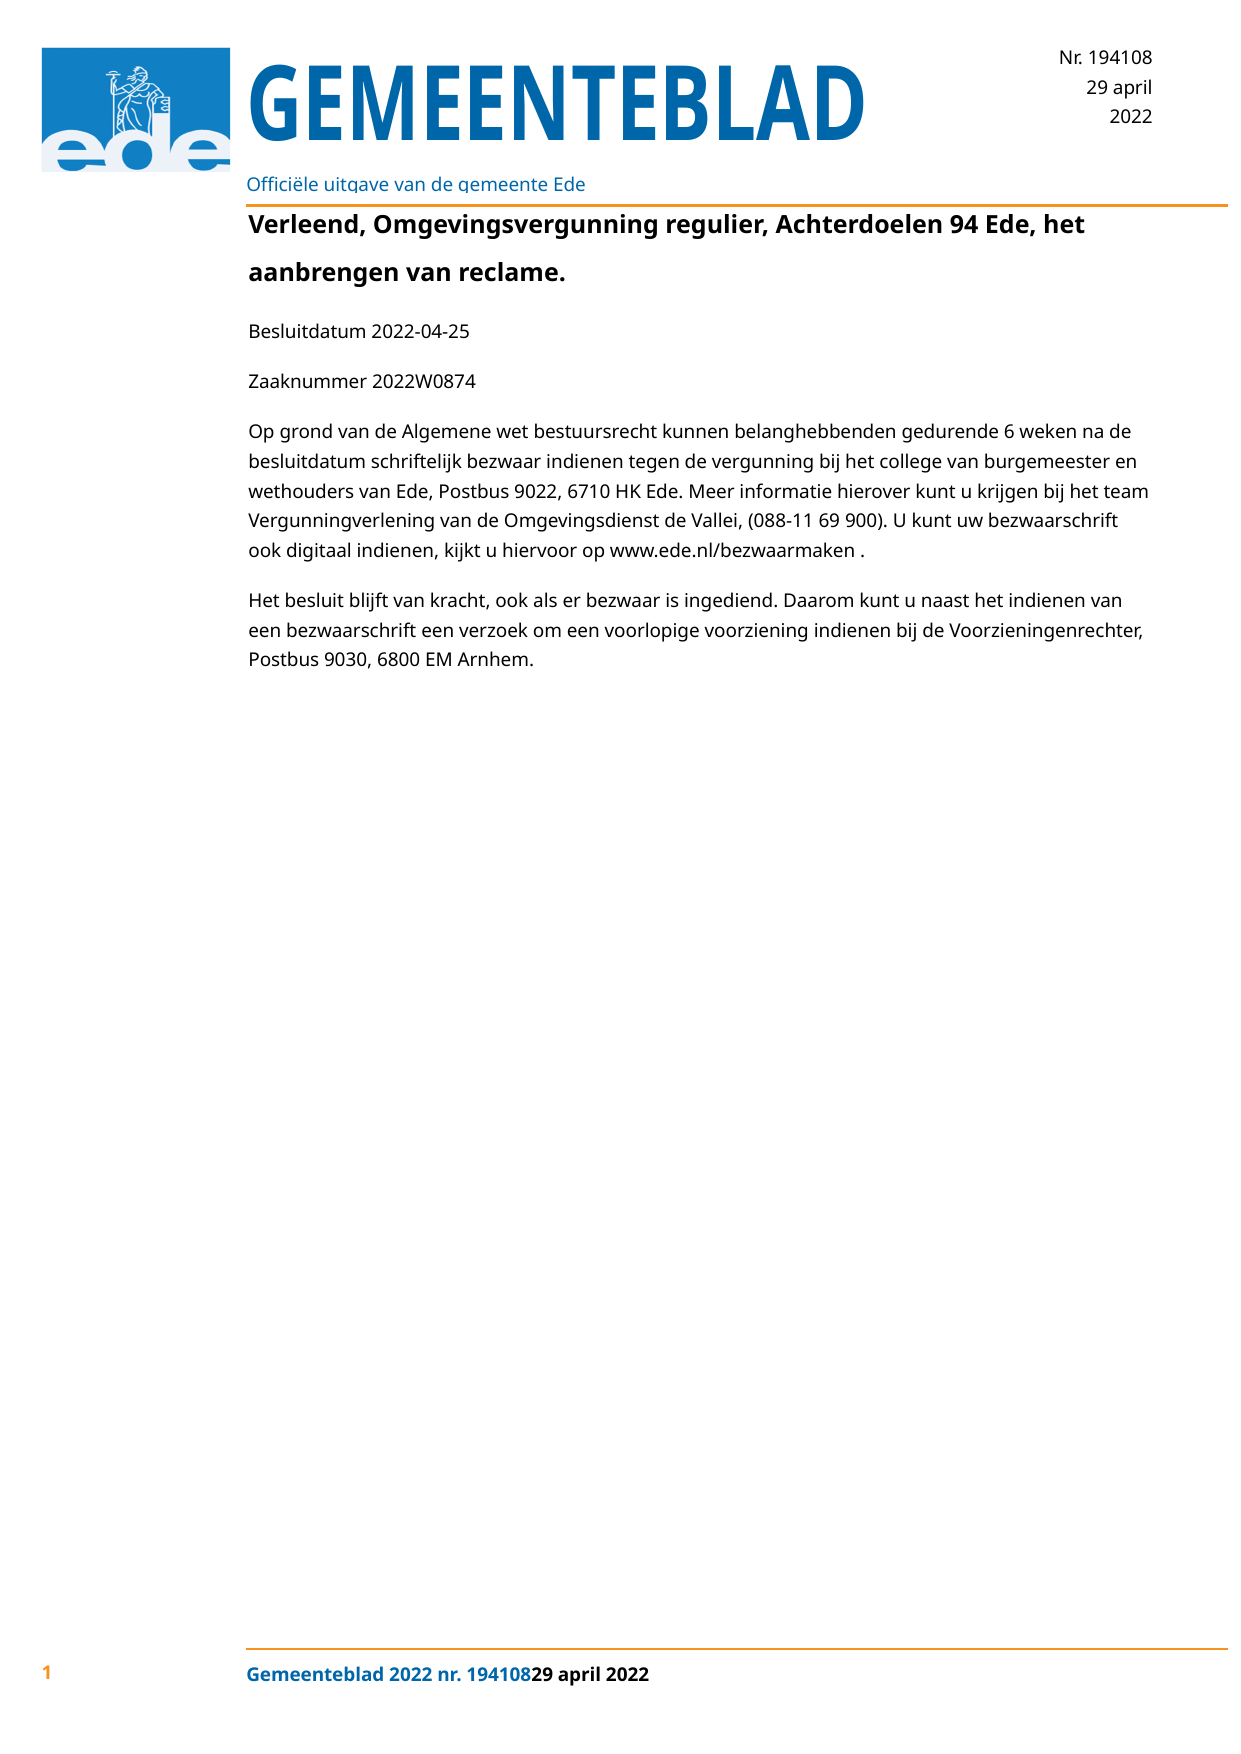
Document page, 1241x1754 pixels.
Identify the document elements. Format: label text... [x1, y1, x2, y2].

text Het besluit blijft van kracht, ook als er bezwaar is ingediend. Daarom kunt u naast het indienen van een bezwaarschrift een verzoek om een voorlopige voorziening indienen bij de Voorzieningenrechter, Postbus 9030, 6800 EM Arnhem. [248, 587, 1152, 672]
text Op grond van de Algemene wet bestuursrecht kunnen belanghebbenden gedurende 6 weken na de besluitdatum schriftelijk bezwaar indienen tegen de vergunning bij het college van burgemeester en wethouders van Ede, Postbus 9022, 6710 HK Ede. Meer informatie hierover kunt u krijgen bij het team Vergunningverlening van de Omgevingsdienst de Vallei, (088-11 69 900). U kunt uw bezwaarschrift ook digitaal indienen, kijkt u hiervoor op www.ede.nl/bezwaarmaken . [248, 419, 1152, 563]
text Verleend, Omgevingsvergunning regulier, Achterdoelen 94 Ede, het aanbrengen van reclame. [248, 207, 1152, 288]
text Zaaknummer 2022W0874 [248, 368, 1152, 394]
picture [41, 47, 231, 172]
text Besluitdatum 2022-04-25 [248, 318, 1152, 344]
